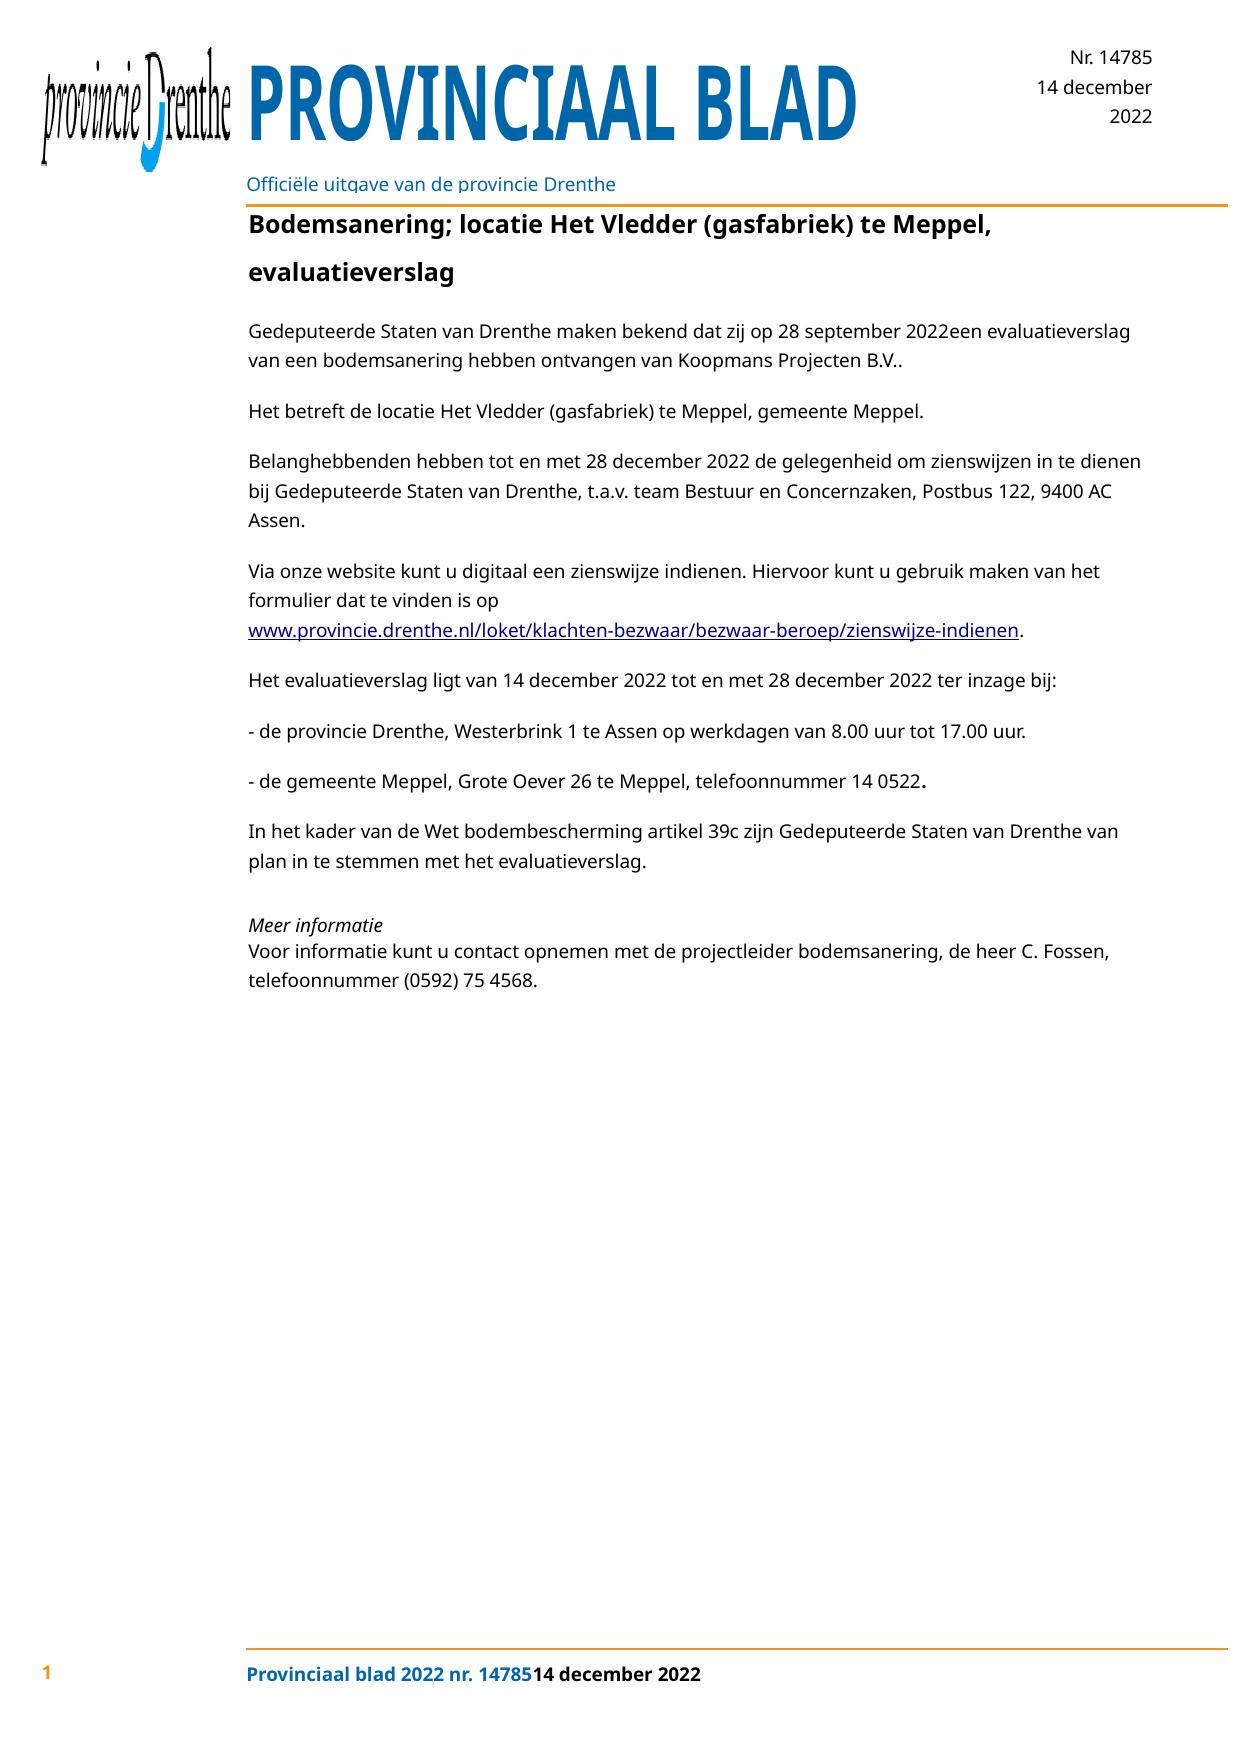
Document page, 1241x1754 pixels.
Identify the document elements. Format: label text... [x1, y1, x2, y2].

text Voor informatie kunt u contact opnemen met de projectleider bodemsanering, de heer C. Fossen, telefoonnummer (0592) 75 4568. [248, 938, 1152, 993]
text Het evaluatieverslag ligt van 14 december 2022 tot en met 28 december 2022 ter inzage bij: [248, 667, 1152, 693]
text Via onze website kunt u digitaal een zienswijze indienen. Hiervoor kunt u gebruik maken van het formulier dat te vinden is op www.provincie.drenthe.nl/loket/klachten-bezwaar/bezwaar-beroep/zienswijze-indienen. [248, 558, 1152, 643]
text Belanghebbenden hebben tot en met 28 december 2022 de gelegenheid om zienswijzen in te dienen bij Gedeputeerde Staten van Drenthe, t.a.v. team Bestuur en Concernzaken, Postbus 122, 9400 AC Assen. [248, 448, 1152, 533]
text - de provincie Drenthe, Westerbrink 1 te Assen op werkdagen van 8.00 uur tot 17.00 uur. [248, 718, 1152, 744]
picture [41, 47, 231, 172]
text Gedeputeerde Staten van Drenthe maken bekend dat zij op 28 september 2022een evaluatieverslag van een bodemsanering hebben ontvangen van Koopmans Projecten B.V.. [248, 318, 1152, 373]
text Meer informatie [248, 912, 1152, 938]
text In het kader van de Wet bodembescherming artikel 39c zijn Gedeputeerde Staten van Drenthe van plan in te stemmen met het evaluatieverslag. [248, 819, 1152, 874]
text Het betreft de locatie Het Vledder (gasfabriek) te Meppel, gemeente Meppel. [248, 398, 1152, 424]
text - de gemeente Meppel, Grote Oever 26 te Meppel, telefoonnummer 14 0522. [248, 768, 1152, 794]
text Bodemsanering; locatie Het Vledder (gasfabriek) te Meppel, evaluatieverslag [248, 207, 1152, 288]
